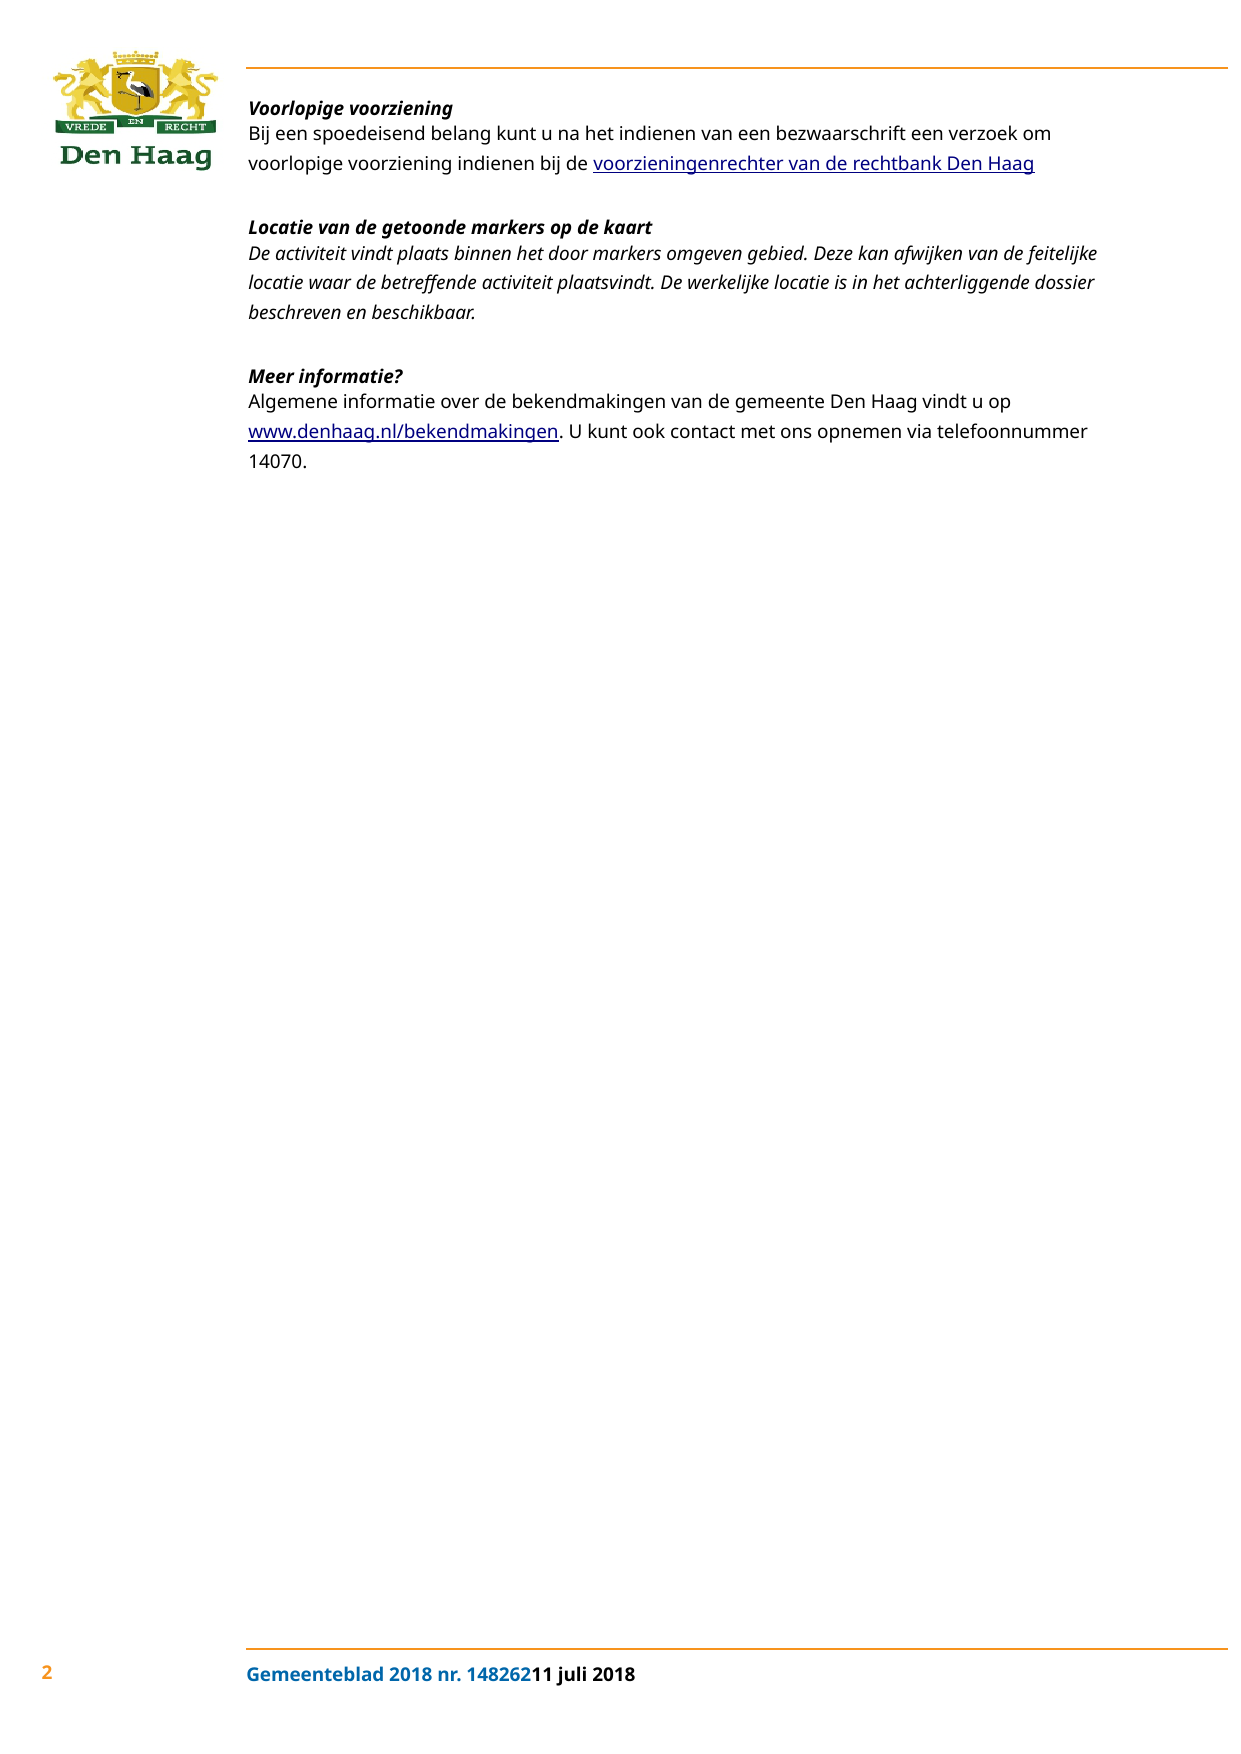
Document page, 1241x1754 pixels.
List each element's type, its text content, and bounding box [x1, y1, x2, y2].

text De activiteit vindt plaats binnen het door markers omgeven gebied. Deze kan afwijken van de feitelijke locatie waar de betreffende activiteit plaatsvindt. De werkelijke locatie is in het achterliggende dossier beschreven en beschikbaar. [248, 240, 1152, 325]
text Meer informatie? [248, 363, 1152, 389]
picture [41, 47, 231, 172]
text Algemene informatie over de bekendmakingen van de gemeente Den Haag vindt u op www.denhaag.nl/bekendmakingen. U kunt ook contact met ons opnemen via telefoonnummer 14070. [248, 389, 1152, 473]
text Bij een spoedeisend belang kunt u na het indienen van een bezwaarschrift een verzoek om voorlopige voorziening indienen bij de voorzieningenrechter van de rechtbank Den Haag [248, 121, 1152, 176]
text Voorlopige voorziening [248, 95, 1152, 121]
text Locatie van de getoonde markers op de kaart [248, 214, 1152, 240]
